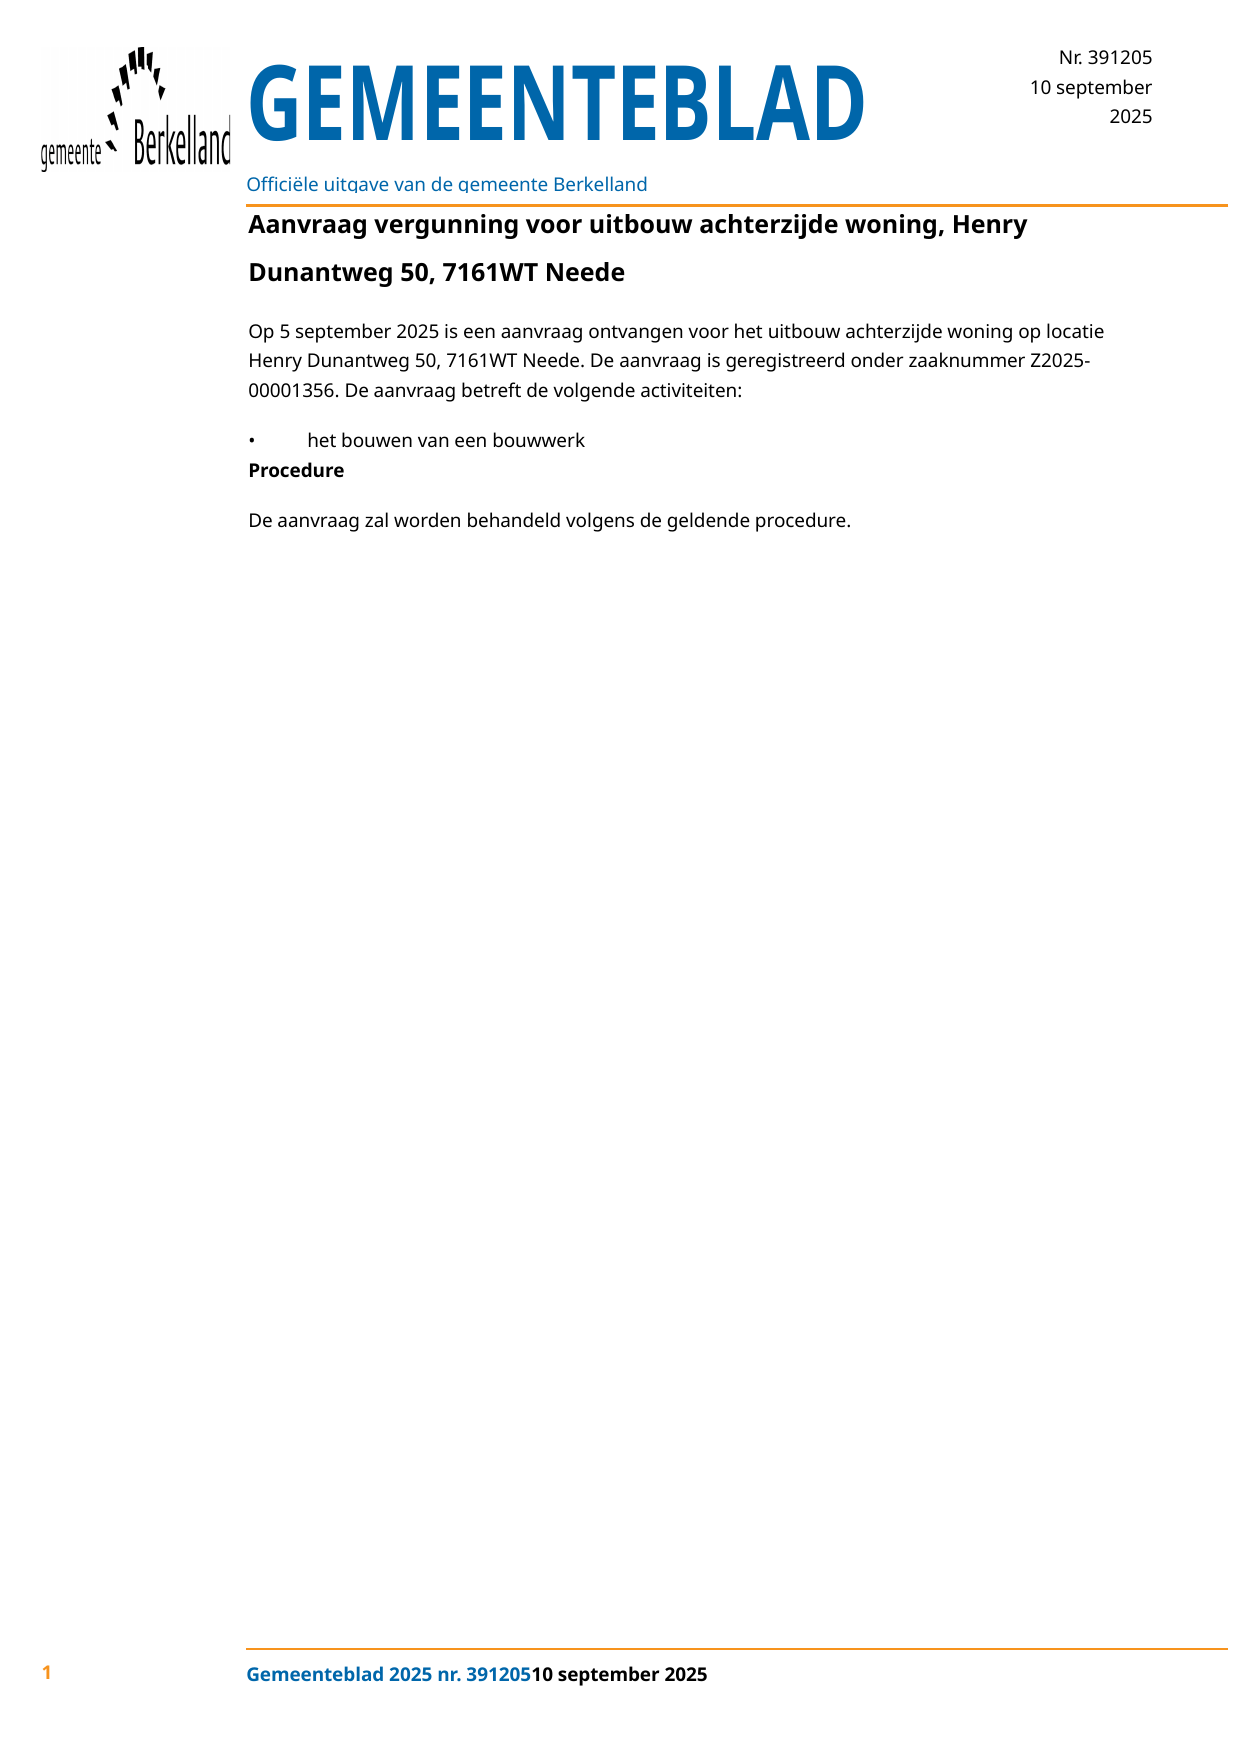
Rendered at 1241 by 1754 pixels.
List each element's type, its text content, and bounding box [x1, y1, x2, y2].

list het bouwen van een bouwwerk [248, 427, 1152, 453]
text Aanvraag vergunning voor uitbouw achterzijde woning, Henry Dunantweg 50, 7161WT Neede [248, 207, 1152, 288]
text De aanvraag zal worden behandeld volgens de geldende procedure. [248, 507, 1152, 533]
text Op 5 september 2025 is een aanvraag ontvangen voor het uitbouw achterzijde woning op locatie Henry Dunantweg 50, 7161WT Neede. De aanvraag is geregistreerd onder zaaknummer Z2025-00001356. De aanvraag betreft de volgende activiteiten: [248, 318, 1152, 403]
text Procedure [248, 457, 1152, 483]
picture [41, 47, 231, 172]
